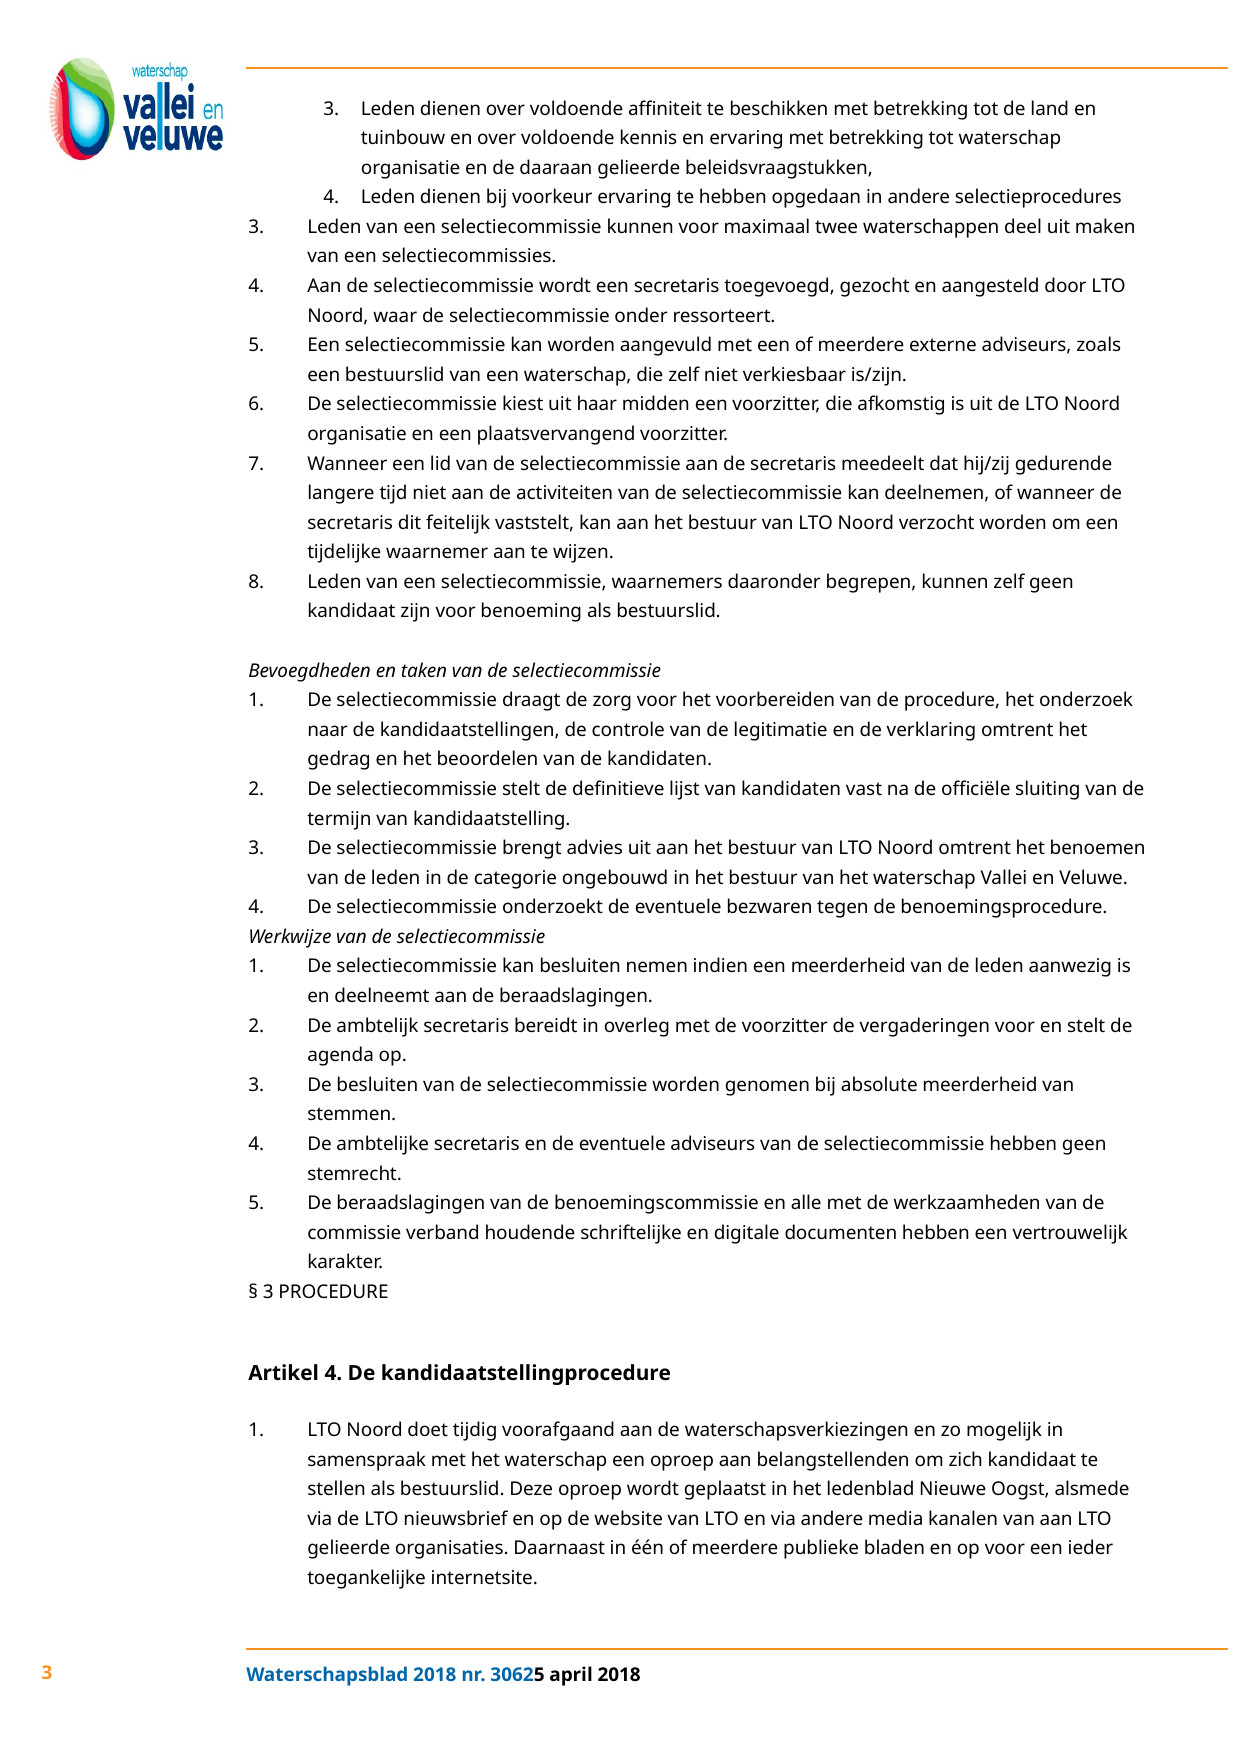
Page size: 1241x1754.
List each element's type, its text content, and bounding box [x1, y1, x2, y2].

list De beraadslagingen van de benoemingscommissie en alle met de werkzaamheden van de commissie verband houdende schriftelijke en digitale documenten hebben een vertrouwelijk karakter. [248, 1189, 1152, 1274]
text Artikel 4. De kandidaatstellingprocedure [248, 1358, 1152, 1387]
list LTO Noord doet tijdig voorafgaand aan de waterschapsverkiezingen en zo mogelijk in samenspraak met het waterschap een oproep aan belangstellenden om zich kandidaat te stellen als bestuurslid. Deze oproep wordt geplaatst in het ledenblad Nieuwe Oogst, alsmede via de LTO nieuwsbrief en op de website van LTO en via andere media kanalen van aan LTO gelieerde organisaties. Daarnaast in één of meerdere publieke bladen en op voor een ieder toegankelijke internetsite. [248, 1416, 1152, 1590]
list De ambtelijke secretaris en de eventuele adviseurs van de selectiecommissie hebben geen stemrecht. [248, 1130, 1152, 1186]
text Werkwijze van de selectiecommissie [248, 923, 1152, 949]
list Aan de selectiecommissie wordt een secretaris toegevoegd, gezocht en aangesteld door LTO Noord, waar de selectiecommissie onder ressorteert. [248, 272, 1152, 328]
list Leden dienen bij voorkeur ervaring te hebben opgedaan in andere selectieprocedures [323, 183, 1152, 209]
list De besluiten van de selectiecommissie worden genomen bij absolute meerderheid van stemmen. [248, 1071, 1152, 1126]
list De selectiecommissie draagt de zorg voor het voorbereiden van de procedure, het onderzoek naar de kandidaatstellingen, de controle van de legitimatie en de verklaring omtrent het gedrag en het beoordelen van de kandidaten. [248, 686, 1152, 771]
list De ambtelijk secretaris bereidt in overleg met de voorzitter de vergaderingen voor en stelt de agenda op. [248, 1012, 1152, 1067]
list De selectiecommissie kiest uit haar midden een voorzitter, die afkomstig is uit de LTO Noord organisatie en een plaatsvervangend voorzitter. [248, 391, 1152, 446]
list De selectiecommissie kan besluiten nemen indien een meerderheid van de leden aanwezig is en deelneemt aan de beraadslagingen. [248, 953, 1152, 1008]
list Leden dienen over voldoende affiniteit te beschikken met betrekking tot de land en tuinbouw en over voldoende kennis en ervaring met betrekking tot waterschap organisatie en de daaraan gelieerde beleidsvraagstukken, [323, 95, 1152, 180]
list Een selectiecommissie kan worden aangevuld met een of meerdere externe adviseurs, zoals een bestuurslid van een waterschap, die zelf niet verkiesbaar is/zijn. [248, 331, 1152, 387]
text § 3 PROCEDURE [248, 1278, 1152, 1304]
list Leden van een selectiecommissie, waarnemers daaronder begrepen, kunnen zelf geen kandidaat zijn voor benoeming als bestuurslid. [248, 568, 1152, 623]
picture [41, 47, 231, 172]
list De selectiecommissie stelt de definitieve lijst van kandidaten vast na de officiële sluiting van de termijn van kandidaatstelling. [248, 775, 1152, 831]
text Bevoegdheden en taken van de selectiecommissie [248, 657, 1152, 683]
list Leden van een selectiecommissie kunnen voor maximaal twee waterschappen deel uit maken van een selectiecommissies. [248, 213, 1152, 268]
list De selectiecommissie brengt advies uit aan het bestuur van LTO Noord omtrent het benoemen van de leden in de categorie ongebouwd in het bestuur van het waterschap Vallei en Veluwe. [248, 834, 1152, 890]
list Wanneer een lid van de selectiecommissie aan de secretaris meedeelt dat hij/zij gedurende langere tijd niet aan de activiteiten van de selectiecommissie kan deelnemen, of wanneer de secretaris dit feitelijk vaststelt, kan aan het bestuur van LTO Noord verzocht worden om een tijdelijke waarnemer aan te wijzen. [248, 450, 1152, 564]
list De selectiecommissie onderzoekt de eventuele bezwaren tegen de benoemingsprocedure. [248, 893, 1152, 919]
